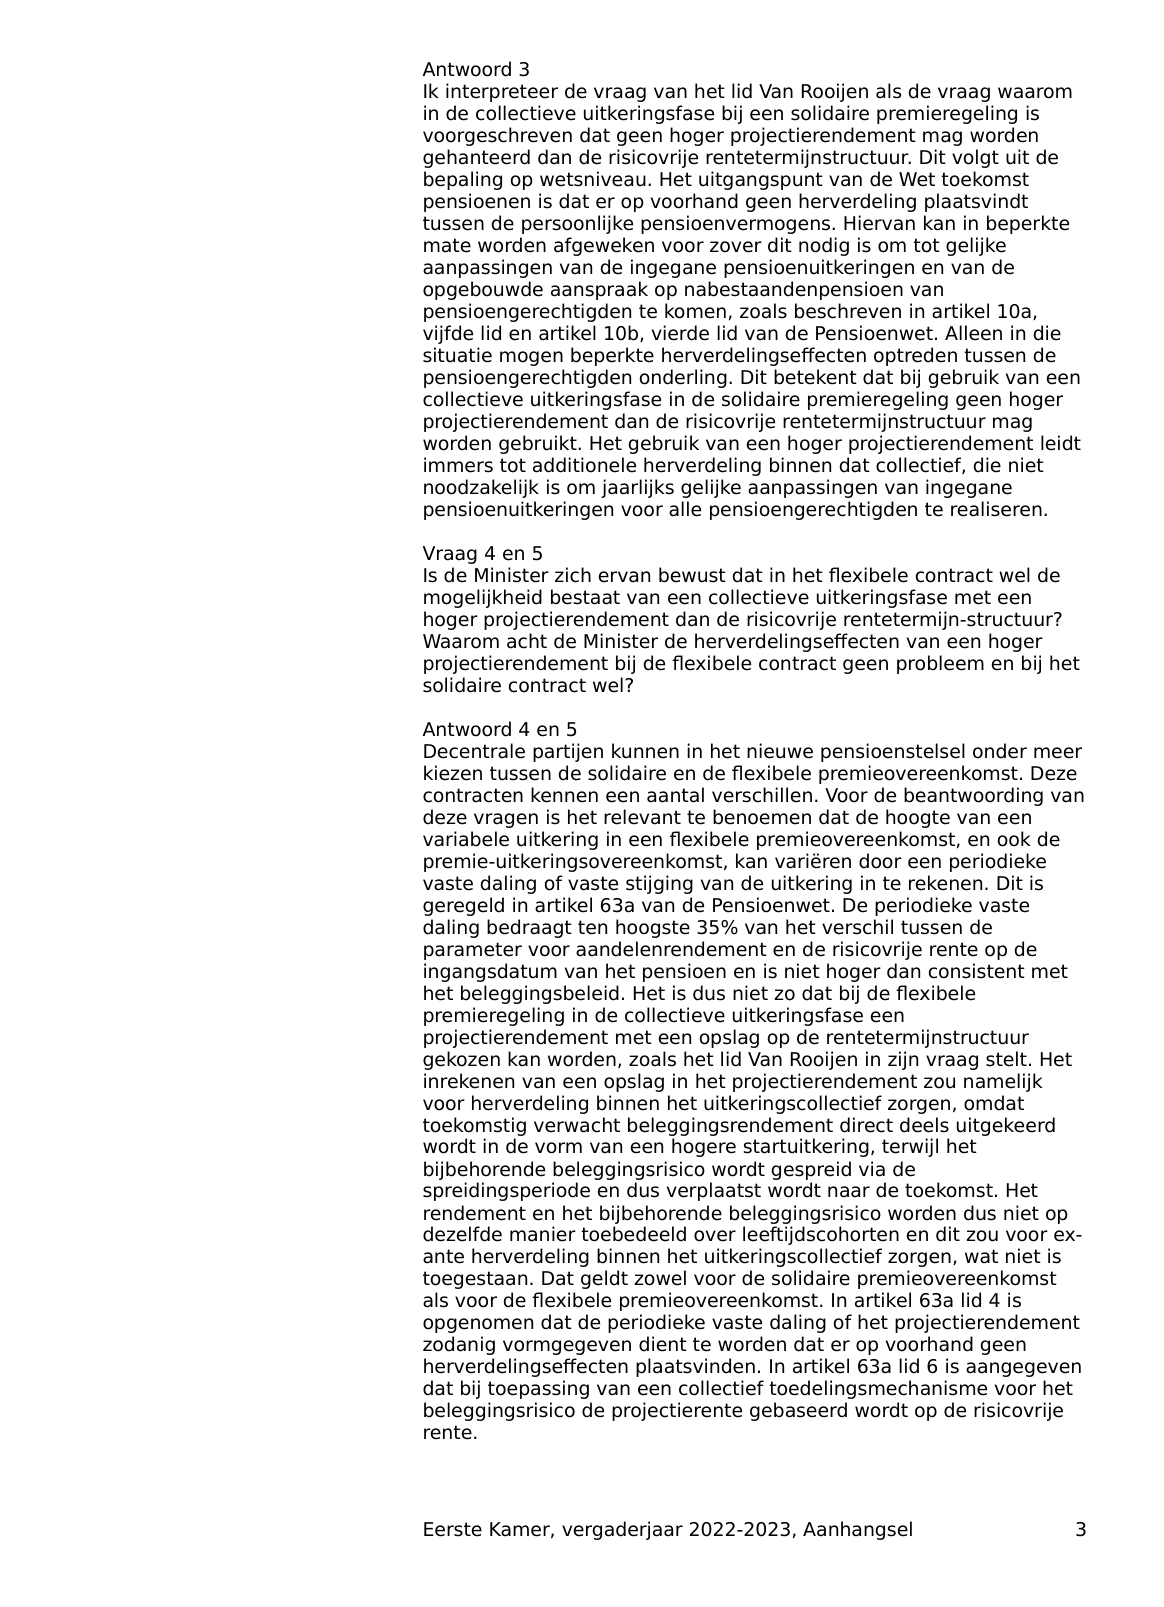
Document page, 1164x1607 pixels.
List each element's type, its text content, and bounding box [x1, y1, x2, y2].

text Decentrale partijen kunnen in het nieuwe pensioenstelsel onder meer kiezen tussen de solidaire en de flexibele premieovereenkomst. Deze contracten kennen een aantal verschillen. Voor de beantwoording van deze vragen is het relevant te benoemen dat de hoogte van een variabele uitkering in een flexibele premieovereenkomst, en ook de premie-uitkeringsovereenkomst, kan variëren door een periodieke vaste daling of vaste stijging van de uitkering in te rekenen. Dit is geregeld in artikel 63a van de Pensioenwet. De periodieke vaste daling bedraagt ten hoogste 35% van het verschil tussen de parameter voor aandelenrendement en de risicovrije rente op de ingangsdatum van het pensioen en is niet hoger dan consistent met het beleggingsbeleid. Het is dus niet zo dat bij de flexibele premieregeling in de collectieve uitkeringsfase een projectierendement met een opslag op de rentetermijnstructuur gekozen kan worden, zoals het lid Van Rooijen in zijn vraag stelt. Het inrekenen van een opslag in het projectierendement zou namelijk voor herverdeling binnen het uitkeringscollectief zorgen, omdat toekomstig verwacht beleggingsrendement direct deels uitgekeerd wordt in de vorm van een hogere startuitkering, terwijl het bijbehorende beleggingsrisico wordt gespreid via de spreidingsperiode en dus verplaatst wordt naar de toekomst. Het rendement en het bijbehorende beleggingsrisico worden dus niet op dezelfde manier toebedeeld over leeftijdscohorten en dit zou voor ex-ante herverdeling binnen het uitkeringscollectief zorgen, wat niet is toegestaan. Dat geldt zowel voor de solidaire premieovereenkomst als voor de flexibele premieovereenkomst. In artikel 63a lid 4 is opgenomen dat de periodieke vaste daling of het projectierendement zodanig vormgegeven dient te worden dat er op voorhand geen herverdelingseffecten plaatsvinden. In artikel 63a lid 6 is aangegeven dat bij toepassing van een collectief toedelingsmechanisme voor het beleggingsrisico de projectierente gebaseerd wordt op de risicovrije rente. [422, 741, 1087, 1444]
text Antwoord 3 [422, 59, 1087, 81]
text Vraag 4 en 5 [422, 543, 1087, 565]
text Is de Minister zich ervan bewust dat in het flexibele contract wel de mogelijkheid bestaat van een collectieve uitkeringsfase met een hoger projectierendement dan de risicovrije rentetermijn-structuur? [422, 565, 1087, 631]
text Antwoord 4 en 5 [422, 719, 1087, 741]
text Waarom acht de Minister de herverdelingseffecten van een hoger projectierendement bij de flexibele contract geen probleem en bij het solidaire contract wel? [422, 631, 1087, 697]
text Ik interpreteer de vraag van het lid Van Rooijen als de vraag waarom in de collectieve uitkeringsfase bij een solidaire premieregeling is voorgeschreven dat geen hoger projectierendement mag worden gehanteerd dan de risicovrije rentetermijnstructuur. Dit volgt uit de bepaling op wetsniveau. Het uitgangspunt van de Wet toekomst pensioenen is dat er op voorhand geen herverdeling plaatsvindt tussen de persoonlijke pensioenvermogens. Hiervan kan in beperkte mate worden afgeweken voor zover dit nodig is om tot gelijke aanpassingen van de ingegane pensioenuitkeringen en van de opgebouwde aanspraak op nabestaandenpensioen van pensioengerechtigden te komen, zoals beschreven in artikel 10a, vijfde lid en artikel 10b, vierde lid van de Pensioenwet. Alleen in die situatie mogen beperkte herverdelingseffecten optreden tussen de pensioengerechtigden onderling. Dit betekent dat bij gebruik van een collectieve uitkeringsfase in de solidaire premieregeling geen hoger projectierendement dan de risicovrije rentetermijnstructuur mag worden gebruikt. Het gebruik van een hoger projectierendement leidt immers tot additionele herverdeling binnen dat collectief, die niet noodzakelijk is om jaarlijks gelijke aanpassingen van ingegane pensioenuitkeringen voor alle pensioengerechtigden te realiseren. [422, 81, 1087, 521]
